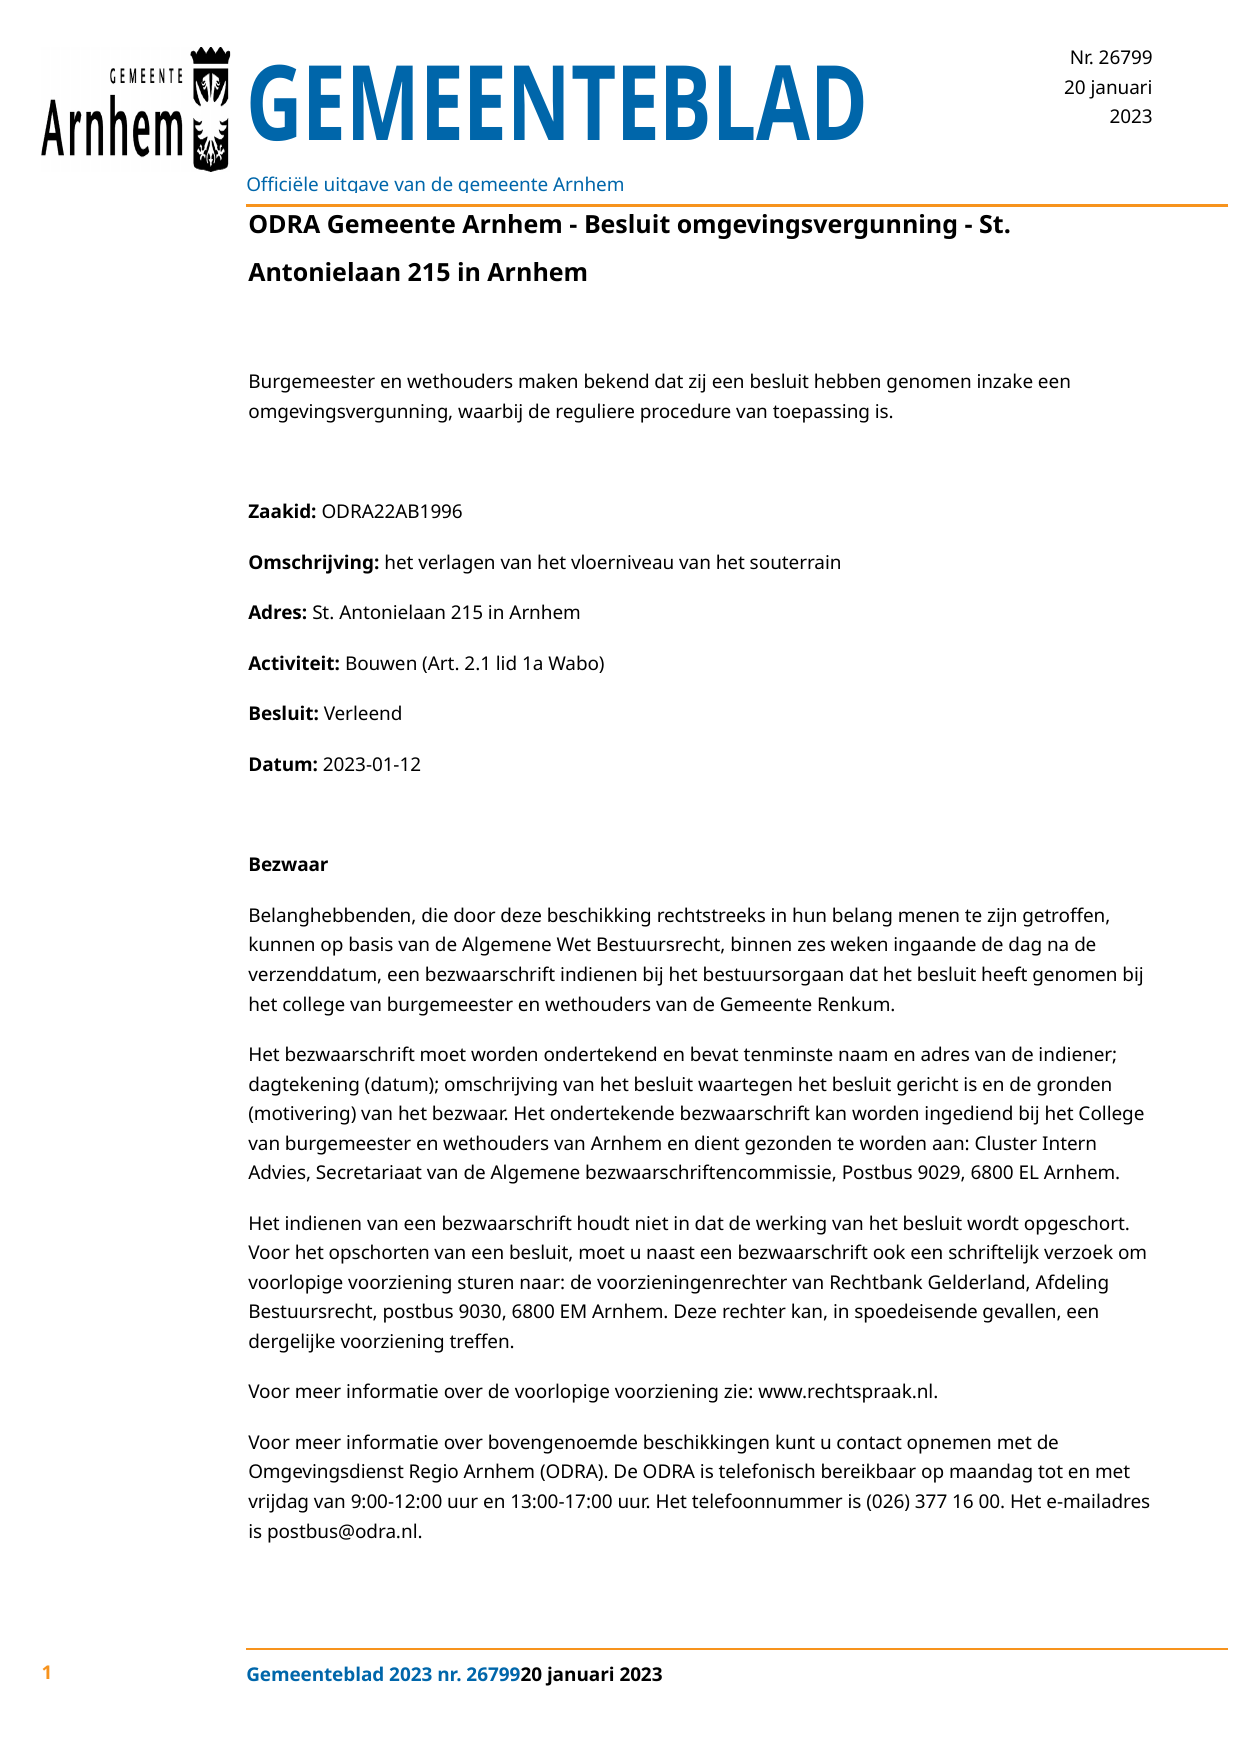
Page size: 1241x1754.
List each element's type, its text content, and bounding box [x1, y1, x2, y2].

picture [41, 47, 231, 172]
text Activiteit: Bouwen (Art. 2.1 lid 1a Wabo) [248, 650, 1152, 676]
text Voor meer informatie over de voorlopige voorziening zie: www.rechtspraak.nl. [248, 1379, 1152, 1404]
text Datum: 2023-01-12 [248, 751, 1152, 777]
text Het bezwaarschrift moet worden ondertekend en bevat tenminste naam en adres van de indiener; dagtekening (datum); omschrijving van het besluit waartegen het besluit gericht is en de gronden (motivering) van het bezwaar. Het ondertekende bezwaarschrift kan worden ingediend bij het College van burgemeester en wethouders van Arnhem en dient gezonden te worden aan: Cluster Intern Advies, Secretariaat van de Algemene bezwaarschriftencommissie, Postbus 9029, 6800 EL Arnhem. [248, 1041, 1152, 1185]
text Omschrijving: het verlagen van het vloerniveau van het souterrain [248, 549, 1152, 575]
text Bezwaar [248, 852, 1152, 877]
text Belanghebbenden, die door deze beschikking rechtstreeks in hun belang menen te zijn getroffen, kunnen op basis van de Algemene Wet Bestuursrecht, binnen zes weken ingaande de dag na de verzenddatum, een bezwaarschrift indienen bij het bestuursorgaan dat het besluit heeft genomen bij het college van burgemeester en wethouders van de Gemeente Renkum. [248, 902, 1152, 1017]
text Voor meer informatie over bovengenoemde beschikkingen kunt u contact opnemen met de Omgevingsdienst Regio Arnhem (ODRA). De ODRA is telefonisch bereikbaar op maandag tot en met vrijdag van 9:00-12:00 uur en 13:00-17:00 uur. Het telefoonnummer is (026) 377 16 00. Het e-mailadres is postbus@odra.nl. [248, 1429, 1152, 1544]
text Het indienen van een bezwaarschrift houdt niet in dat de werking van het besluit wordt opgeschort. Voor het opschorten van een besluit, moet u naast een bezwaarschrift ook een schriftelijk verzoek om voorlopige voorziening sturen naar: de voorzieningenrechter van Rechtbank Gelderland, Afdeling Bestuursrecht, postbus 9030, 6800 EM Arnhem. Deze rechter kan, in spoedeisende gevallen, een dergelijke voorziening treffen. [248, 1210, 1152, 1354]
text Besluit: Verleend [248, 700, 1152, 726]
text Adres: St. Antonielaan 215 in Arnhem [248, 599, 1152, 625]
text Burgemeester en wethouders maken bekend dat zij een besluit hebben genomen inzake een omgevingsvergunning, waarbij de reguliere procedure van toepassing is. [248, 368, 1152, 424]
text Zaakid: ODRA22AB1996 [248, 499, 1152, 524]
text ODRA Gemeente Arnhem - Besluit omgevingsvergunning - St. Antonielaan 215 in Arnhem [248, 207, 1152, 288]
